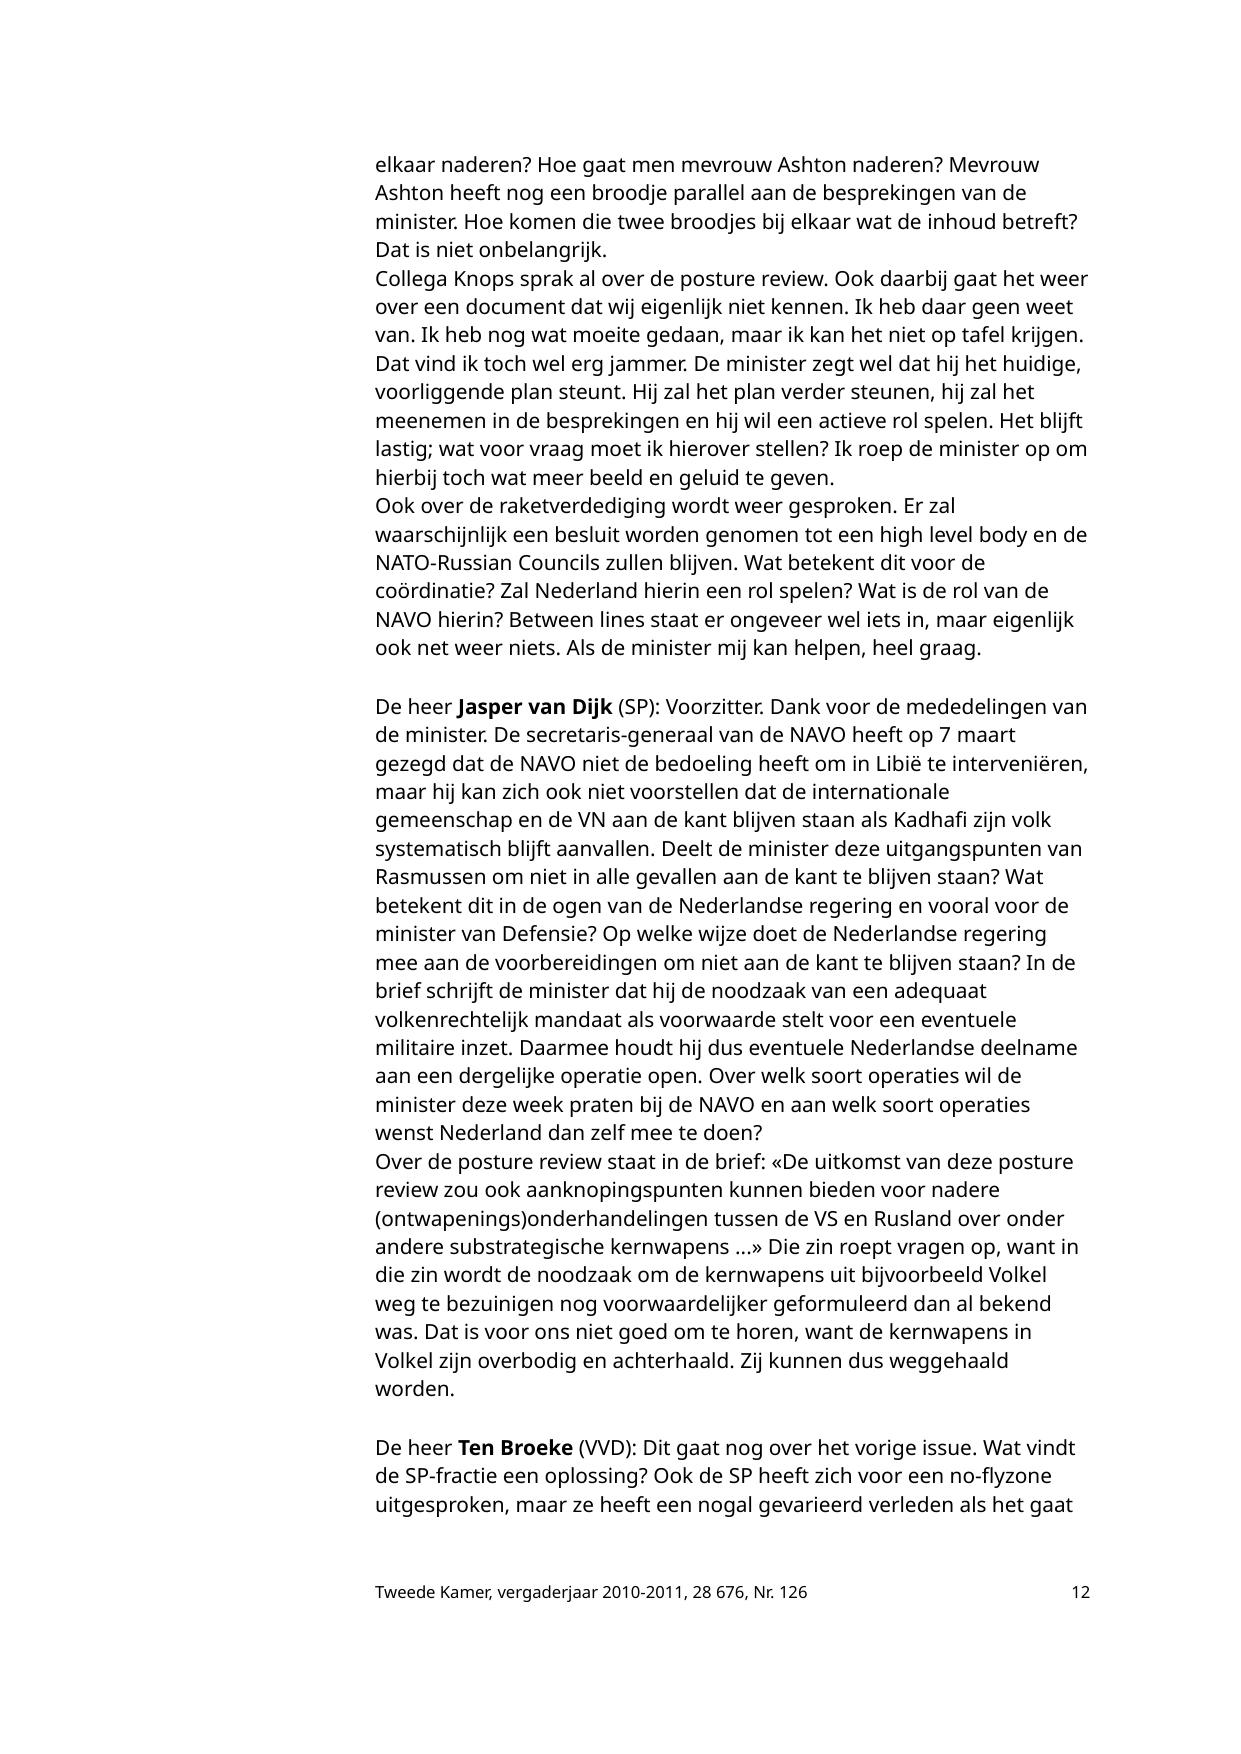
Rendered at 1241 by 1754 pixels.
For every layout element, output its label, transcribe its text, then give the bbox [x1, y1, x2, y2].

text Collega Knops sprak al over de posture review. Ook daarbij gaat het weer over een document dat wij eigenlijk niet kennen. Ik heb daar geen weet van. Ik heb nog wat moeite gedaan, maar ik kan het niet op tafel krijgen. Dat vind ik toch wel erg jammer. De minister zegt wel dat hij het huidige, voorliggende plan steunt. Hij zal het plan verder steunen, hij zal het meenemen in de besprekingen en hij wil een actieve rol spelen. Het blijft lastig; wat voor vraag moet ik hierover stellen? Ik roep de minister op om hierbij toch wat meer beeld en geluid te geven. [375, 264, 1090, 491]
text elkaar naderen? Hoe gaat men mevrouw Ashton naderen? Mevrouw Ashton heeft nog een broodje parallel aan de besprekingen van de minister. Hoe komen die twee broodjes bij elkaar wat de inhoud betreft? Dat is niet onbelangrijk. [375, 150, 1090, 264]
text De heer Ten Broeke (VVD): Dit gaat nog over het vorige issue. Wat vindt de SP-fractie een oplossing? Ook de SP heeft zich voor een no-flyzone uitgesproken, maar ze heeft een nogal gevarieerd verleden als het gaat [375, 1433, 1090, 1518]
text Over de posture review staat in de brief: «De uitkomst van deze posture review zou ook aanknopingspunten kunnen bieden voor nadere (ontwapenings)onderhandelingen tussen de VS en Rusland over onder andere substrategische kernwapens ...» Die zin roept vragen op, want in die zin wordt de noodzaak om de kernwapens uit bijvoorbeeld Volkel weg te bezuinigen nog voorwaardelijker geformuleerd dan al bekend was. Dat is voor ons niet goed om te horen, want de kernwapens in Volkel zijn overbodig en achterhaald. Zij kunnen dus weggehaald worden. [375, 1147, 1090, 1403]
text Ook over de raketverdediging wordt weer gesproken. Er zal waarschijnlijk een besluit worden genomen tot een high level body en de NATO-Russian Councils zullen blijven. Wat betekent dit voor de coördinatie? Zal Nederland hierin een rol spelen? Wat is de rol van de NAVO hierin? Between lines staat er ongeveer wel iets in, maar eigenlijk ook net weer niets. Als de minister mij kan helpen, heel graag. [375, 491, 1090, 662]
text De heer Jasper van Dijk (SP): Voorzitter. Dank voor de mededelingen van de minister. De secretaris-generaal van de NAVO heeft op 7 maart gezegd dat de NAVO niet de bedoeling heeft om in Libië te interveniëren, maar hij kan zich ook niet voorstellen dat de internationale gemeenschap en de VN aan de kant blijven staan als Kadhafi zijn volk systematisch blijft aanvallen. Deelt de minister deze uitgangspunten van Rasmussen om niet in alle gevallen aan de kant te blijven staan? Wat betekent dit in de ogen van de Nederlandse regering en vooral voor de minister van Defensie? Op welke wijze doet de Nederlandse regering mee aan de voorbereidingen om niet aan de kant te blijven staan? In de brief schrijft de minister dat hij de noodzaak van een adequaat volkenrechtelijk mandaat als voorwaarde stelt voor een eventuele militaire inzet. Daarmee houdt hij dus eventuele Nederlandse deelname aan een dergelijke operatie open. Over welk soort operaties wil de minister deze week praten bij de NAVO en aan welk soort operaties wenst Nederland dan zelf mee te doen? [375, 692, 1090, 1147]
